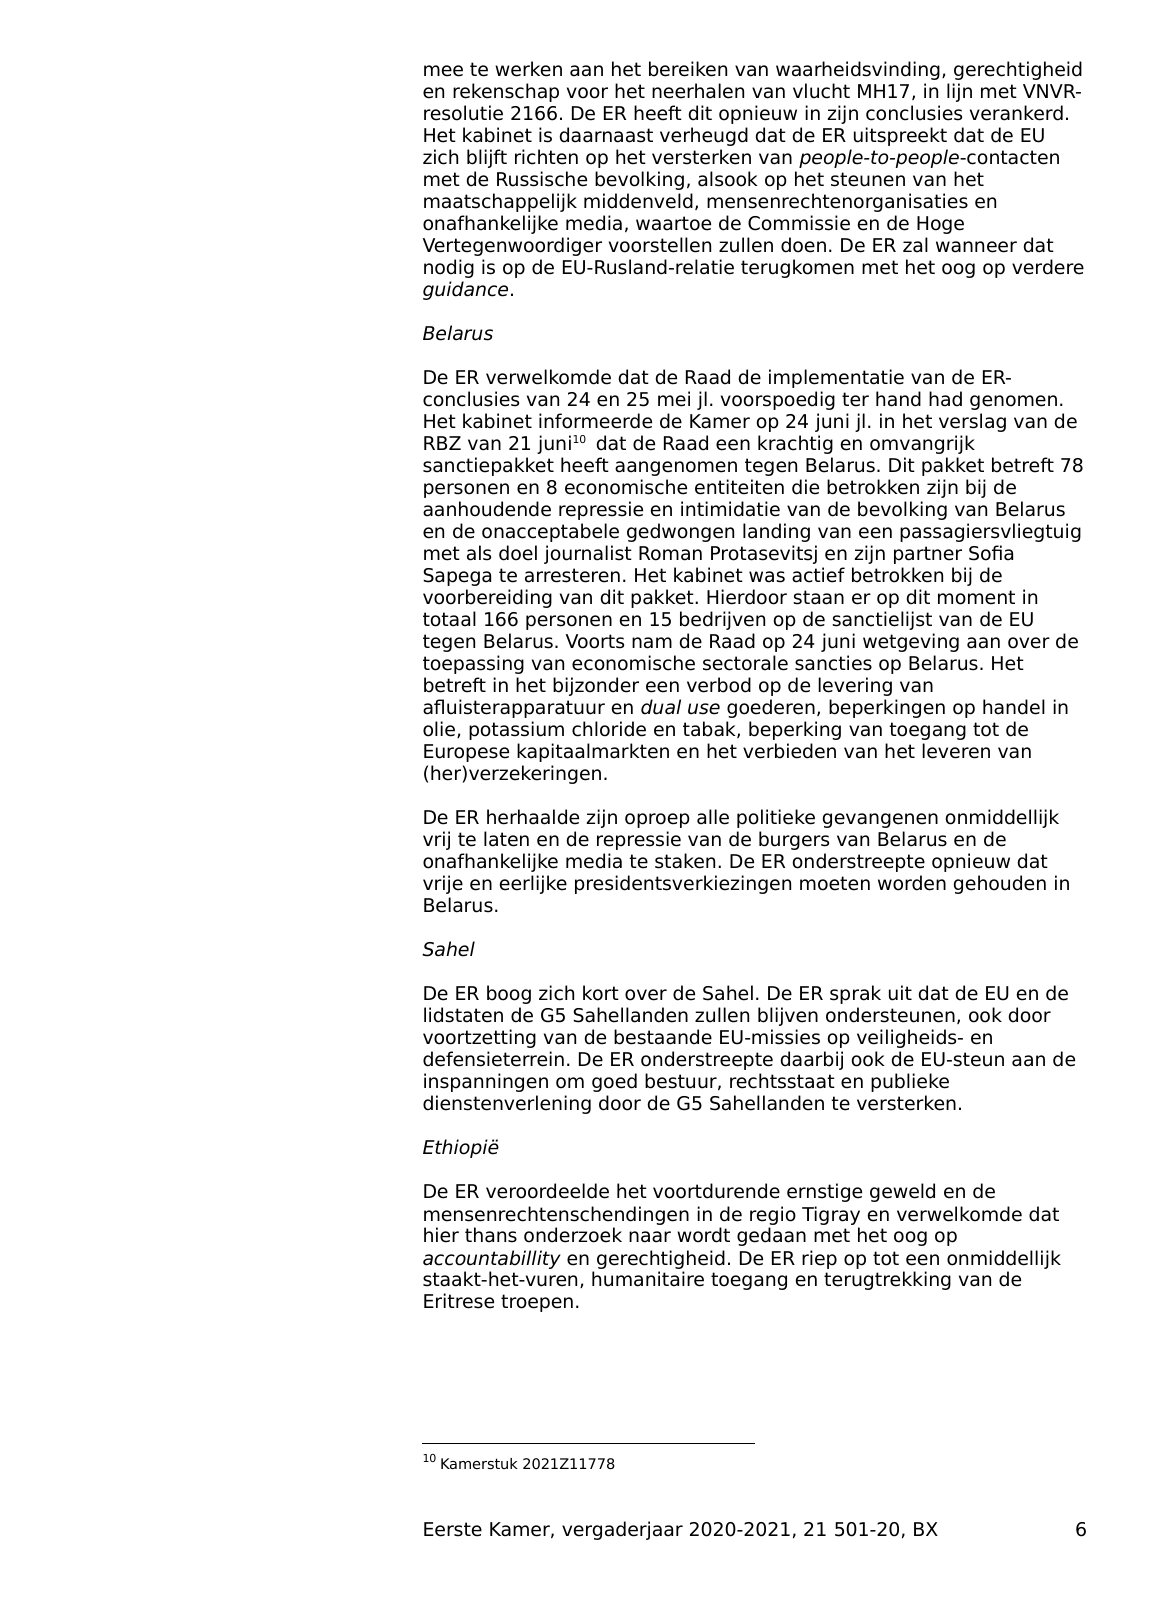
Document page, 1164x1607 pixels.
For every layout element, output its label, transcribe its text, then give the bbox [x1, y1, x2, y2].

subtitle Sahel [422, 939, 1087, 961]
text De ER verwelkomde dat de Raad de implementatie van de ER-conclusies van 24 en 25 mei jl. voorspoedig ter hand had genomen. Het kabinet informeerde de Kamer op 24 juni jl. in het verslag van de RBZ van 21 juni dat de Raad een krachtig en omvangrijk sanctiepakket heeft aangenomen tegen Belarus. Dit pakket betreft 78 personen en 8 economische entiteiten die betrokken zijn bij de aanhoudende repressie en intimidatie van de bevolking van Belarus en de onacceptabele gedwongen landing van een passagiersvliegtuig met als doel journalist Roman Protasevitsj en zijn partner Sofia Sapega te arresteren. Het kabinet was actief betrokken bij de voorbereiding van dit pakket. Hierdoor staan er op dit moment in totaal 166 personen en 15 bedrijven op de sanctielijst van de EU tegen Belarus. Voorts nam de Raad op 24 juni wetgeving aan over de toepassing van economische sectorale sancties op Belarus. Het betreft in het bijzonder een verbod op de levering van afluisterapparatuur en dual use goederen, beperkingen op handel in olie, potassium chloride en tabak, beperking van toegang tot de Europese kapitaalmarkten en het verbieden van het leveren van (her)verzekeringen. [422, 367, 1087, 785]
subtitle Belarus [422, 323, 1087, 345]
text De ER veroordeelde het voortdurende ernstige geweld en de mensenrechtenschendingen in de regio Tigray en verwelkomde dat hier thans onderzoek naar wordt gedaan met het oog op accountabillity en gerechtigheid. De ER riep op tot een onmiddellijk staakt-het-vuren, humanitaire toegang en terugtrekking van de Eritrese troepen. [422, 1181, 1087, 1313]
subtitle Ethiopië [422, 1137, 1087, 1159]
text De ER herhaalde zijn oproep alle politieke gevangenen onmiddellijk vrij te laten en de repressie van de burgers van Belarus en de onafhankelijke media te staken. De ER onderstreepte opnieuw dat vrije en eerlijke presidentsverkiezingen moeten worden gehouden in Belarus. [422, 807, 1087, 917]
text Kamerstuk 2021Z11778 [422, 1452, 1087, 1474]
text mee te werken aan het bereiken van waarheidsvinding, gerechtigheid en rekenschap voor het neerhalen van vlucht MH17, in lijn met VNVR-resolutie 2166. De ER heeft dit opnieuw in zijn conclusies verankerd. Het kabinet is daarnaast verheugd dat de ER uitspreekt dat de EU zich blijft richten op het versterken van people-to-people-contacten met de Russische bevolking, alsook op het steunen van het maatschappelijk middenveld, mensenrechtenorganisaties en onafhankelijke media, waartoe de Commissie en de Hoge Vertegenwoordiger voorstellen zullen doen. De ER zal wanneer dat nodig is op de EU-Rusland-relatie terugkomen met het oog op verdere guidance. [422, 59, 1087, 301]
text De ER boog zich kort over de Sahel. De ER sprak uit dat de EU en de lidstaten de G5 Sahellanden zullen blijven ondersteunen, ook door voortzetting van de bestaande EU-missies op veiligheids- en defensieterrein. De ER onderstreepte daarbij ook de EU-steun aan de inspanningen om goed bestuur, rechtsstaat en publieke dienstenverlening door de G5 Sahellanden te versterken. [422, 983, 1087, 1115]
